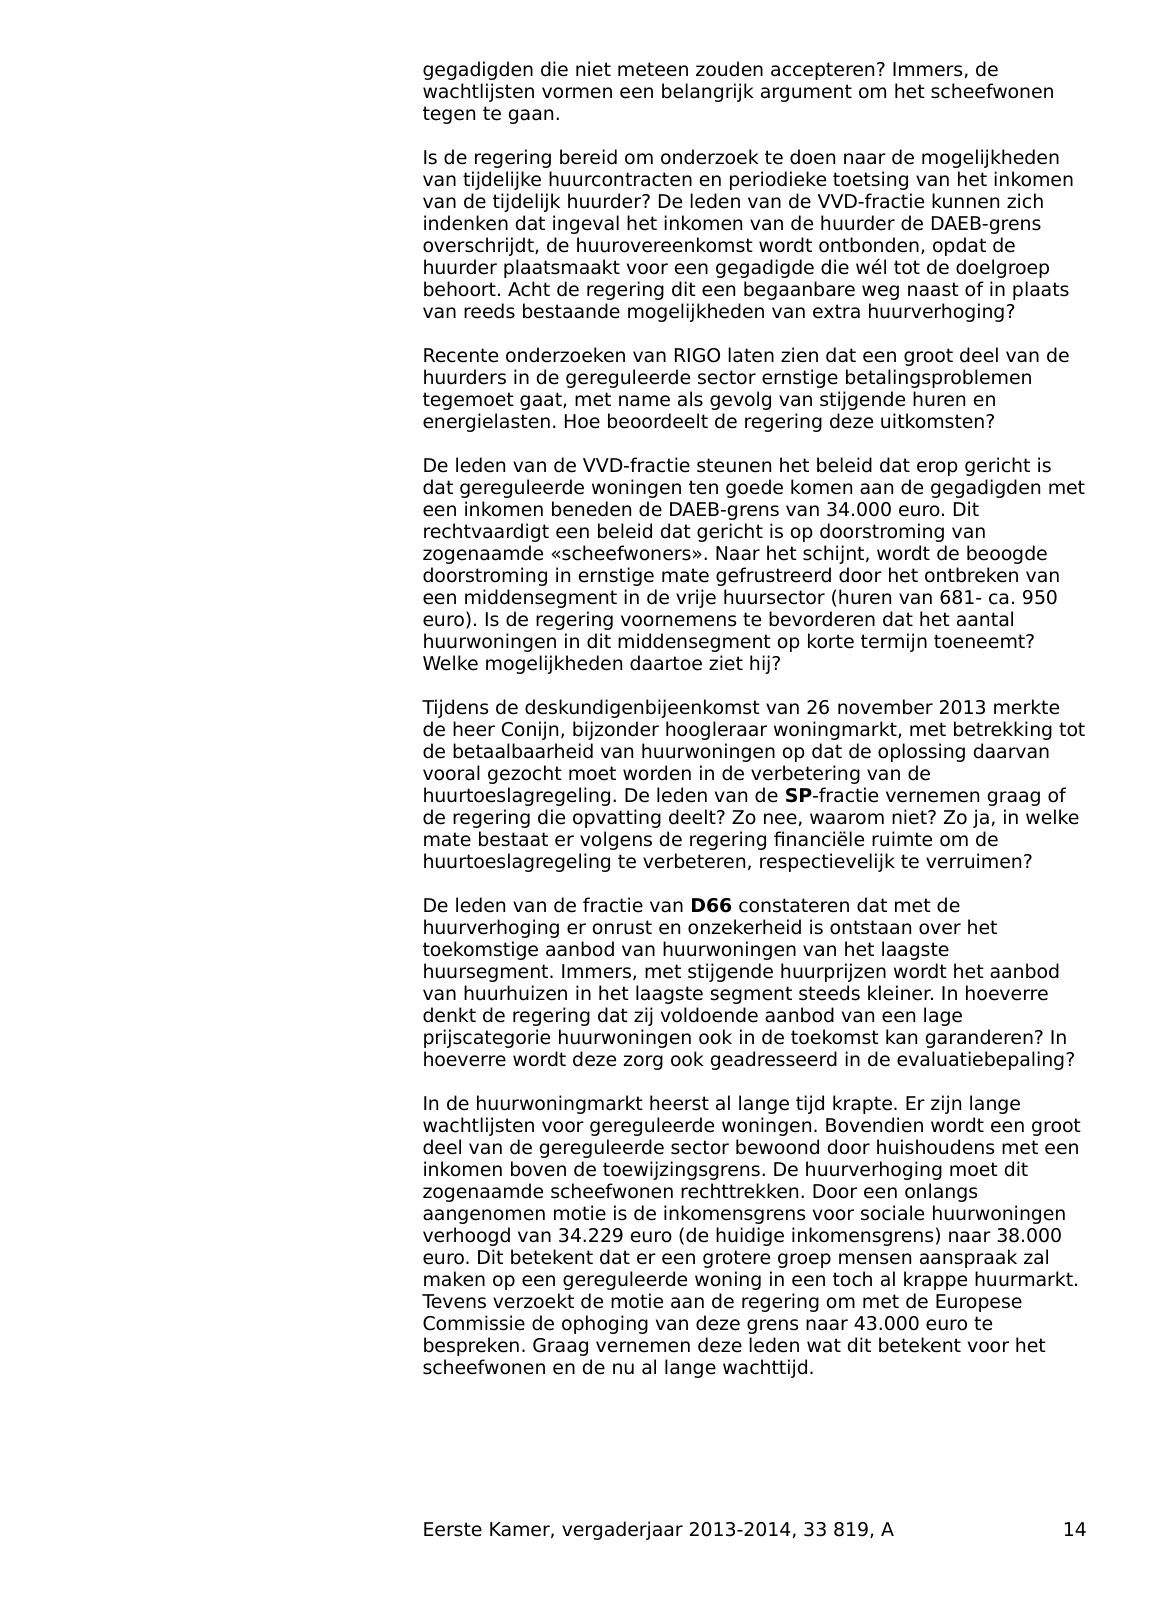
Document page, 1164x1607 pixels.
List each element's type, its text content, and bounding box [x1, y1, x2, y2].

text Tijdens de deskundigenbijeenkomst van 26 november 2013 merkte de heer Conijn, bijzonder hoogleraar woningmarkt, met betrekking tot de betaalbaarheid van huurwoningen op dat de oplossing daarvan vooral gezocht moet worden in de verbetering van de huurtoeslagregeling. De leden van de SP-fractie vernemen graag of de regering die opvatting deelt? Zo nee, waarom niet? Zo ja, in welke mate bestaat er volgens de regering financiële ruimte om de huurtoeslagregeling te verbeteren, respectievelijk te verruimen? [422, 697, 1087, 873]
text De leden van de fractie van D66 constateren dat met de huurverhoging er onrust en onzekerheid is ontstaan over het toekomstige aanbod van huurwoningen van het laagste huursegment. Immers, met stijgende huurprijzen wordt het aanbod van huurhuizen in het laagste segment steeds kleiner. In hoeverre denkt de regering dat zij voldoende aanbod van een lage prijscategorie huurwoningen ook in de toekomst kan garanderen? In hoeverre wordt deze zorg ook geadresseerd in de evaluatiebepaling? [422, 895, 1087, 1071]
text gegadigden die niet meteen zouden accepteren? Immers, de wachtlijsten vormen een belangrijk argument om het scheefwonen tegen te gaan. [422, 59, 1087, 125]
text In de huurwoningmarkt heerst al lange tijd krapte. Er zijn lange wachtlijsten voor gereguleerde woningen. Bovendien wordt een groot deel van de gereguleerde sector bewoond door huishoudens met een inkomen boven de toewijzingsgrens. De huurverhoging moet dit zogenaamde scheefwonen rechttrekken. Door een onlangs aangenomen motie is de inkomensgrens voor sociale huurwoningen verhoogd van 34.229 euro (de huidige inkomensgrens) naar 38.000 euro. Dit betekent dat er een grotere groep mensen aanspraak zal maken op een gereguleerde woning in een toch al krappe huurmarkt. Tevens verzoekt de motie aan de regering om met de Europese Commissie de ophoging van deze grens naar 43.000 euro te bespreken. Graag vernemen deze leden wat dit betekent voor het scheefwonen en de nu al lange wachttijd. [422, 1093, 1087, 1379]
text Recente onderzoeken van RIGO laten zien dat een groot deel van de huurders in de gereguleerde sector ernstige betalingsproblemen tegemoet gaat, met name als gevolg van stijgende huren en energielasten. Hoe beoordeelt de regering deze uitkomsten? [422, 345, 1087, 433]
text Is de regering bereid om onderzoek te doen naar de mogelijkheden van tijdelijke huurcontracten en periodieke toetsing van het inkomen van de tijdelijk huurder? De leden van de VVD-fractie kunnen zich indenken dat ingeval het inkomen van de huurder de DAEB-grens overschrijdt, de huurovereenkomst wordt ontbonden, opdat de huurder plaatsmaakt voor een gegadigde die wél tot de doelgroep behoort. Acht de regering dit een begaanbare weg naast of in plaats van reeds bestaande mogelijkheden van extra huurverhoging? [422, 147, 1087, 323]
text De leden van de VVD-fractie steunen het beleid dat erop gericht is dat gereguleerde woningen ten goede komen aan de gegadigden met een inkomen beneden de DAEB-grens van 34.000 euro. Dit rechtvaardigt een beleid dat gericht is op doorstroming van zogenaamde «scheefwoners». Naar het schijnt, wordt de beoogde doorstroming in ernstige mate gefrustreerd door het ontbreken van een middensegment in de vrije huursector (huren van 681- ca. 950 euro). Is de regering voornemens te bevorderen dat het aantal huurwoningen in dit middensegment op korte termijn toeneemt? Welke mogelijkheden daartoe ziet hij? [422, 455, 1087, 675]
